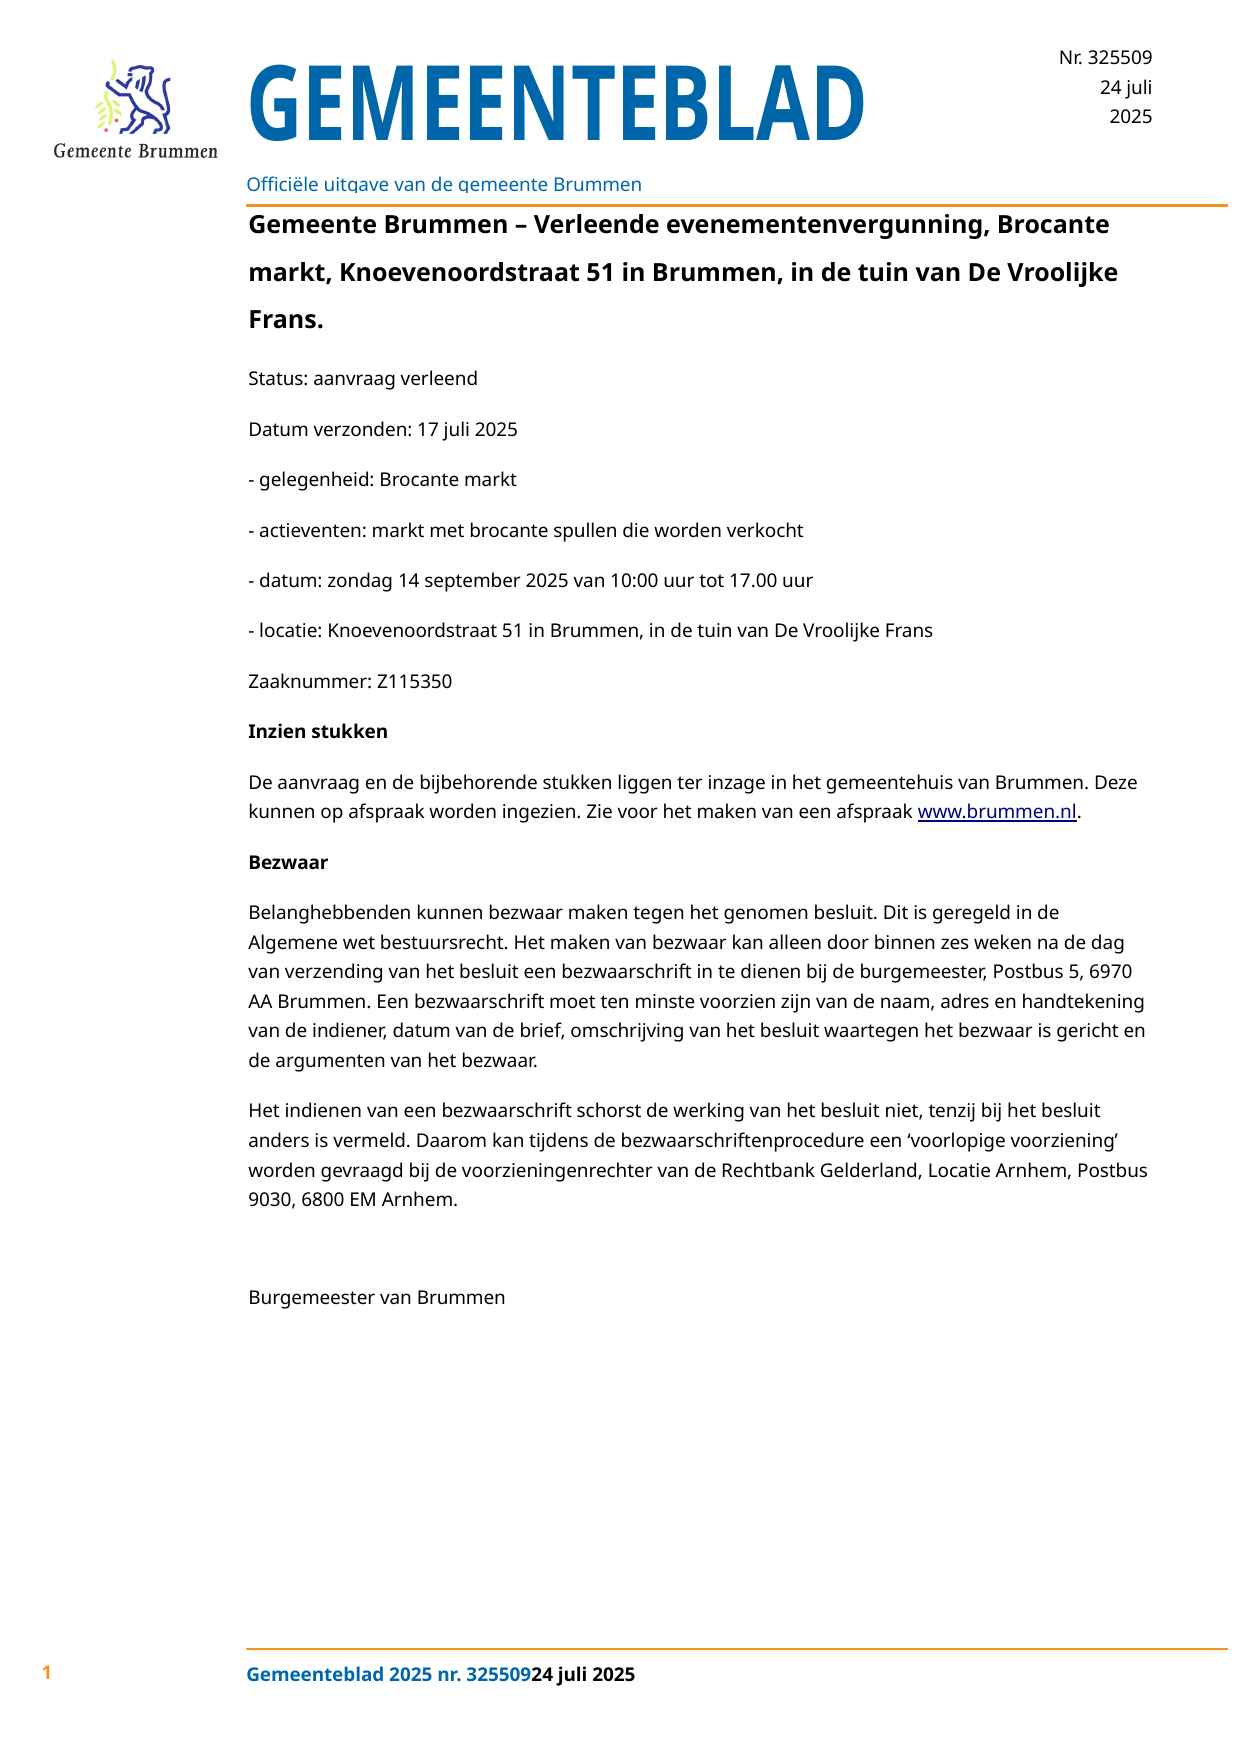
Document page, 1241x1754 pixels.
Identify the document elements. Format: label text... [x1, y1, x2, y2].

text Het indienen van een bezwaarschrift schorst de werking van het besluit niet, tenzij bij het besluit anders is vermeld. Daarom kan tijdens de bezwaarschriftenprocedure een ‘voorlopige voorziening’ worden gevraagd bij de voorzieningenrechter van de Rechtbank Gelderland, Locatie Arnhem, Postbus 9030, 6800 EM Arnhem. [248, 1098, 1152, 1212]
text - locatie: Knoevenoordstraat 51 in Brummen, in de tuin van De Vroolijke Frans [248, 618, 1152, 643]
text - datum: zondag 14 september 2025 van 10:00 uur tot 17.00 uur [248, 567, 1152, 593]
text Zaaknummer: Z115350 [248, 668, 1152, 694]
text Status: aanvraag verleend [248, 366, 1152, 391]
text Datum verzonden: 17 juli 2025 [248, 416, 1152, 442]
picture [41, 47, 231, 172]
text Inzien stukken [248, 718, 1152, 744]
text Bezwaar [248, 849, 1152, 874]
text Belanghebbenden kunnen bezwaar maken tegen het genomen besluit. Dit is geregeld in de Algemene wet bestuursrecht. Het maken van bezwaar kan alleen door binnen zes weken na de dag van verzending van het besluit een bezwaarschrift in te dienen bij de burgemeester, Postbus 5, 6970 AA Brummen. Een bezwaarschrift moet ten minste voorzien zijn van de naam, adres en handtekening van de indiener, datum van de brief, omschrijving van het besluit waartegen het bezwaar is gericht en de argumenten van het bezwaar. [248, 899, 1152, 1073]
text De aanvraag en de bijbehorende stukken liggen ter inzage in het gemeentehuis van Brummen. Deze kunnen op afspraak worden ingezien. Zie voor het maken van een afspraak www.brummen.nl. [248, 769, 1152, 824]
text - actieventen: markt met brocante spullen die worden verkocht [248, 517, 1152, 542]
text Burgemeester van Brummen [248, 1284, 1152, 1310]
text Gemeente Brummen – Verleende evenementenvergunning, Brocante markt, Knoevenoordstraat 51 in Brummen, in de tuin van De Vroolijke Frans. [248, 207, 1152, 336]
text - gelegenheid: Brocante markt [248, 466, 1152, 492]
